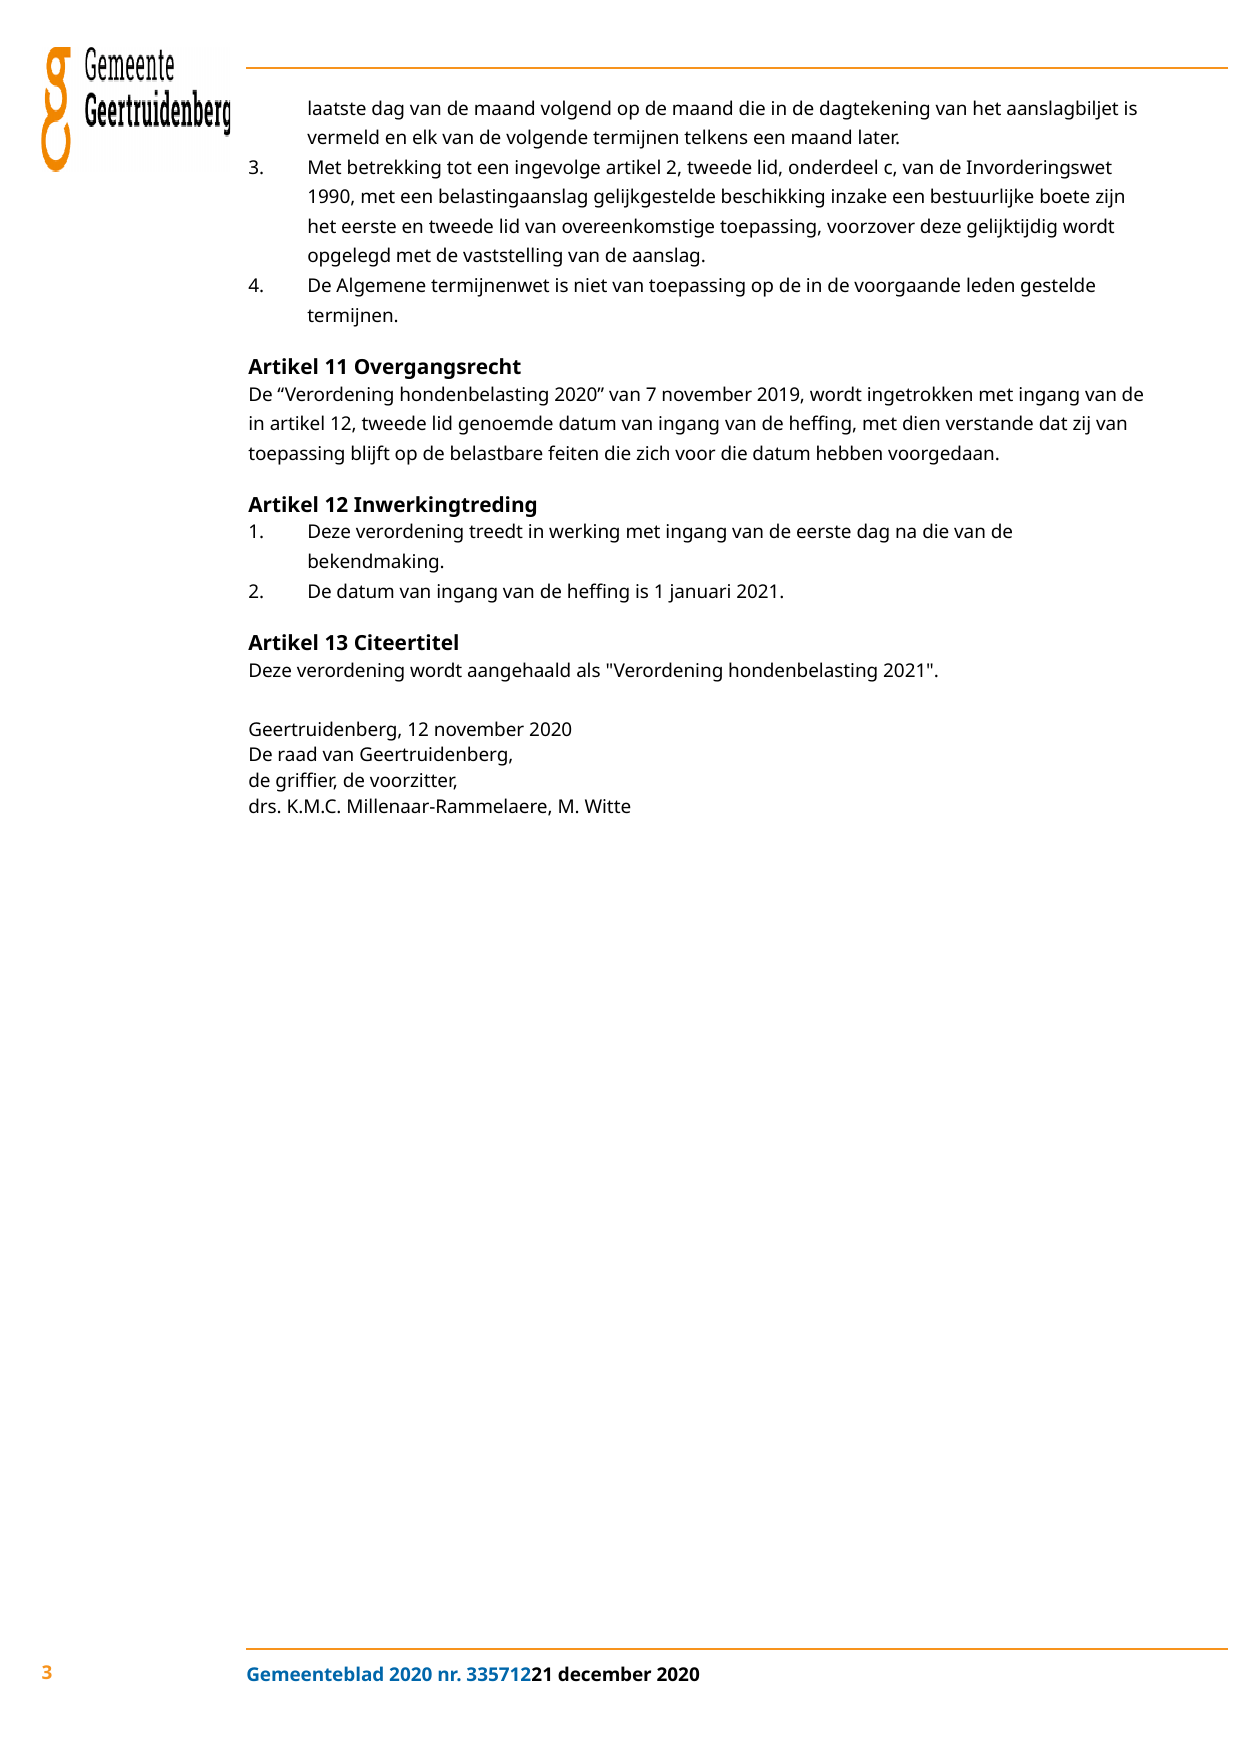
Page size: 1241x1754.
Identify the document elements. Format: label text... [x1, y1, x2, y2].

text Deze verordening wordt aangehaald als "Verordening hondenbelasting 2021". [248, 657, 1152, 682]
text De raad van Geertruidenberg, [248, 742, 1152, 767]
text Artikel 12 Inwerkingtreding [248, 490, 1152, 519]
list Deze verordening treedt in werking met ingang van de eerste dag na die van de bekendmaking. [248, 519, 1152, 574]
list De datum van ingang van de heffing is 1 januari 2021. [248, 578, 1152, 604]
list laatste dag van de maand volgend op de maand die in de dagtekening van het aanslagbiljet is vermeld en elk van de volgende termijnen telkens een maand later. [248, 95, 1152, 150]
picture [41, 47, 231, 172]
text Geertruidenberg, 12 november 2020 [248, 716, 1152, 742]
list Met betrekking tot een ingevolge artikel 2, tweede lid, onderdeel c, van de Invorderingswet 1990, met een belastingaanslag gelijkgestelde beschikking inzake een bestuurlijke boete zijn het eerste en tweede lid van overeenkomstige toepassing, voorzover deze gelijktijdig wordt opgelegd met de vaststelling van de aanslag. [248, 154, 1152, 268]
list De Algemene termijnenwet is niet van toepassing op de in de voorgaande leden gestelde termijnen. [248, 272, 1152, 328]
text De “Verordening hondenbelasting 2020” van 7 november 2019, wordt ingetrokken met ingang van de in artikel 12, tweede lid genoemde datum van ingang van de heffing, met dien verstande dat zij van toepassing blijft op de belastbare feiten die zich voor die datum hebben voorgedaan. [248, 381, 1152, 466]
text de griffier, de voorzitter, [248, 767, 1152, 793]
text drs. K.M.C. Millenaar-Rammelaere, M. Witte [248, 793, 1152, 819]
text Artikel 11 Overgangsrecht [248, 352, 1152, 381]
text Artikel 13 Citeertitel [248, 628, 1152, 657]
